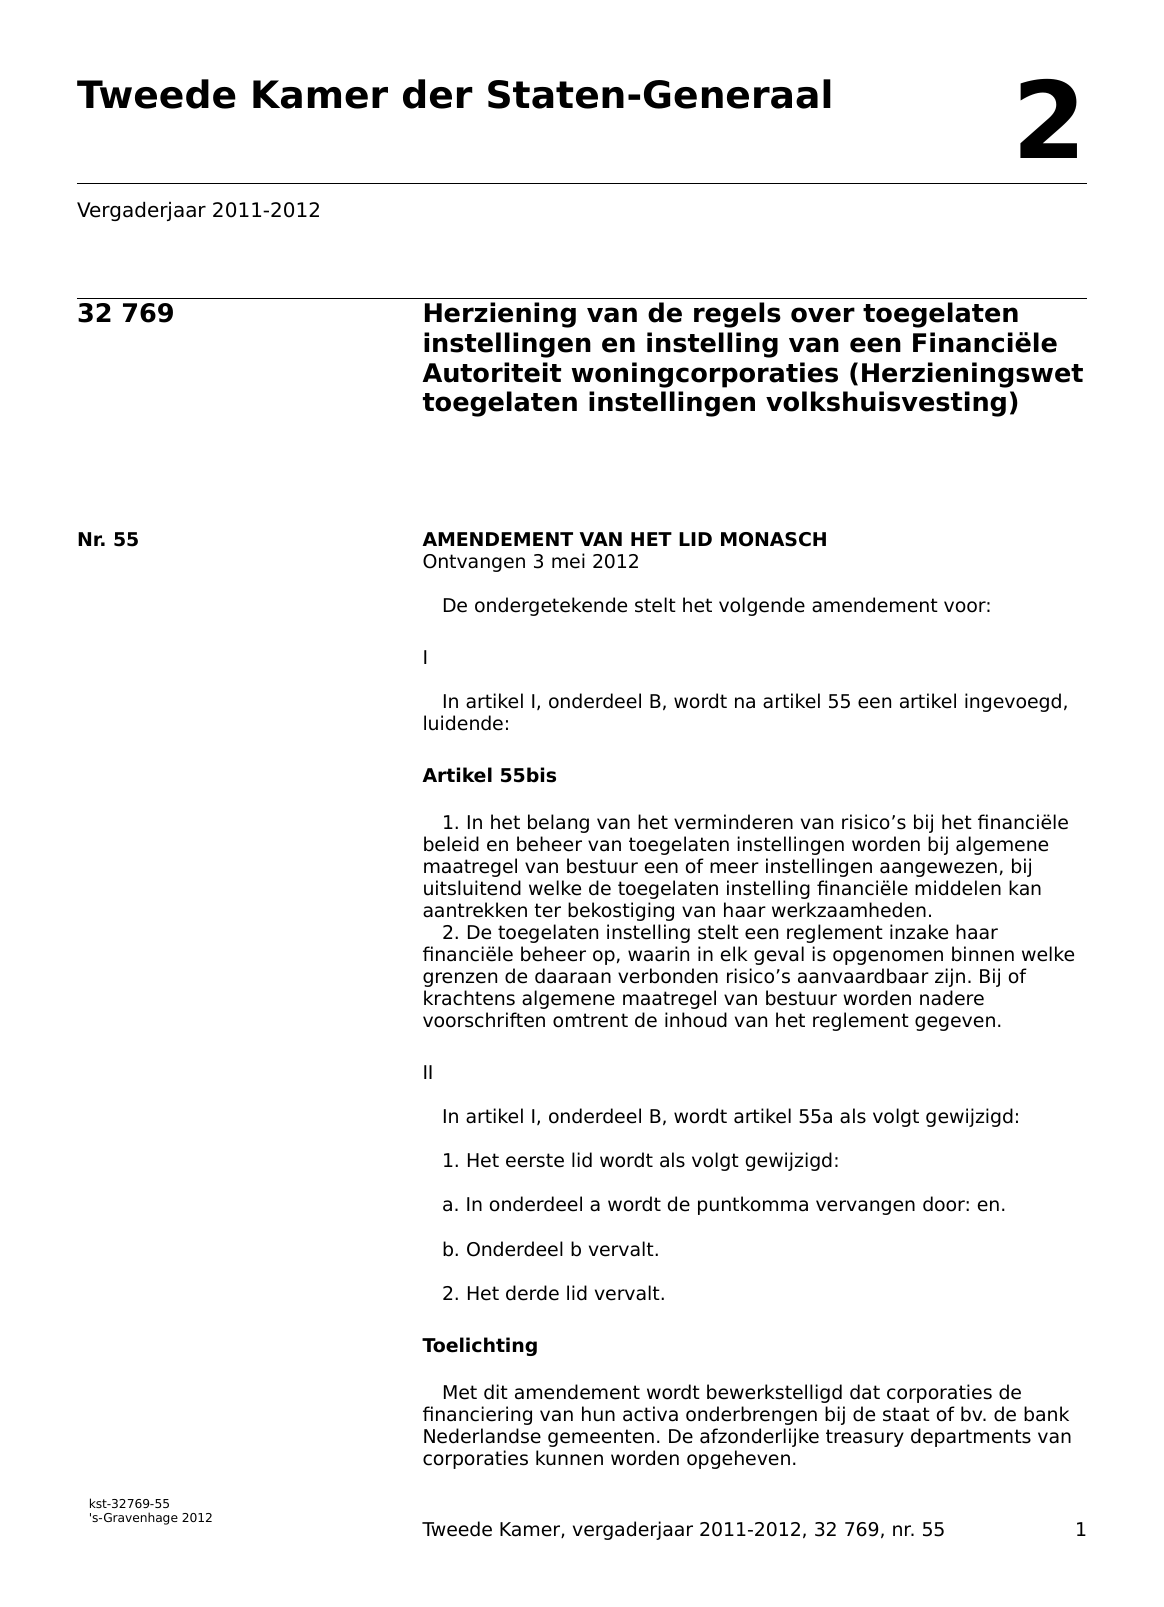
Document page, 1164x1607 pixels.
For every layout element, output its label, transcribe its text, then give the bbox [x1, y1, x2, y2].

subtitle Nr. 55 AMENDEMENT VAN HET LID MONASCH [77, 529, 1087, 551]
text 2. De toegelaten instelling stelt een reglement inzake haar financiële beheer op, waarin in elk geval is opgenomen binnen welke grenzen de daaraan verbonden risico’s aanvaardbaar zijn. Bij of krachtens algemene maatregel van bestuur worden nadere voorschriften omtrent de inhoud van het reglement gegeven. [422, 922, 1087, 1032]
text 1. Het eerste lid wordt als volgt gewijzigd: [422, 1150, 1087, 1172]
text b. Onderdeel b vervalt. [422, 1238, 1087, 1260]
text 1. In het belang van het verminderen van risico’s bij het financiële beleid en beheer van toegelaten instellingen worden bij algemene maatregel van bestuur een of meer instellingen aangewezen, bij uitsluitend welke de toegelaten instelling financiële middelen kan aantrekken ter bekostiging van haar werkzaamheden. [422, 812, 1087, 922]
subtitle I [422, 647, 1087, 669]
text 's-Gravenhage 2012 [88, 1511, 323, 1525]
subtitle II [422, 1062, 1087, 1084]
text In artikel I, onderdeel B, wordt artikel 55a als volgt gewijzigd: [422, 1106, 1087, 1128]
subtitle Artikel 55bis [422, 765, 1087, 787]
text Met dit amendement wordt bewerkstelligd dat corporaties de financiering van hun activa onderbrengen bij de staat of bv. de bank Nederlandse gemeenten. De afzonderlijke treasury departments van corporaties kunnen worden opgeheven. [422, 1382, 1087, 1469]
text a. In onderdeel a wordt de puntkomma vervangen door: en. [422, 1194, 1087, 1216]
text In artikel I, onderdeel B, wordt na artikel 55 een artikel ingevoegd, luidende: [422, 691, 1087, 735]
text Ontvangen 3 mei 2012 [422, 551, 1087, 573]
text kst-32769-55 [88, 1497, 323, 1511]
subtitle Toelichting [422, 1334, 1087, 1357]
text De ondergetekende stelt het volgende amendement voor: [422, 595, 1087, 617]
table_cell Vergaderjaar 2011-2012 [77, 184, 1087, 298]
table_header Tweede Kamer der Staten-Generaal [77, 59, 886, 183]
subtitle 32 769 Herziening van de regels over toegelaten instellingen en instelling van een Financiële Autoriteit woningcorporaties (Herzieningswet toegelaten instellingen volkshuisvesting) [77, 299, 1087, 418]
table_header 2 [886, 59, 1087, 183]
text 2. Het derde lid vervalt. [422, 1283, 1087, 1304]
